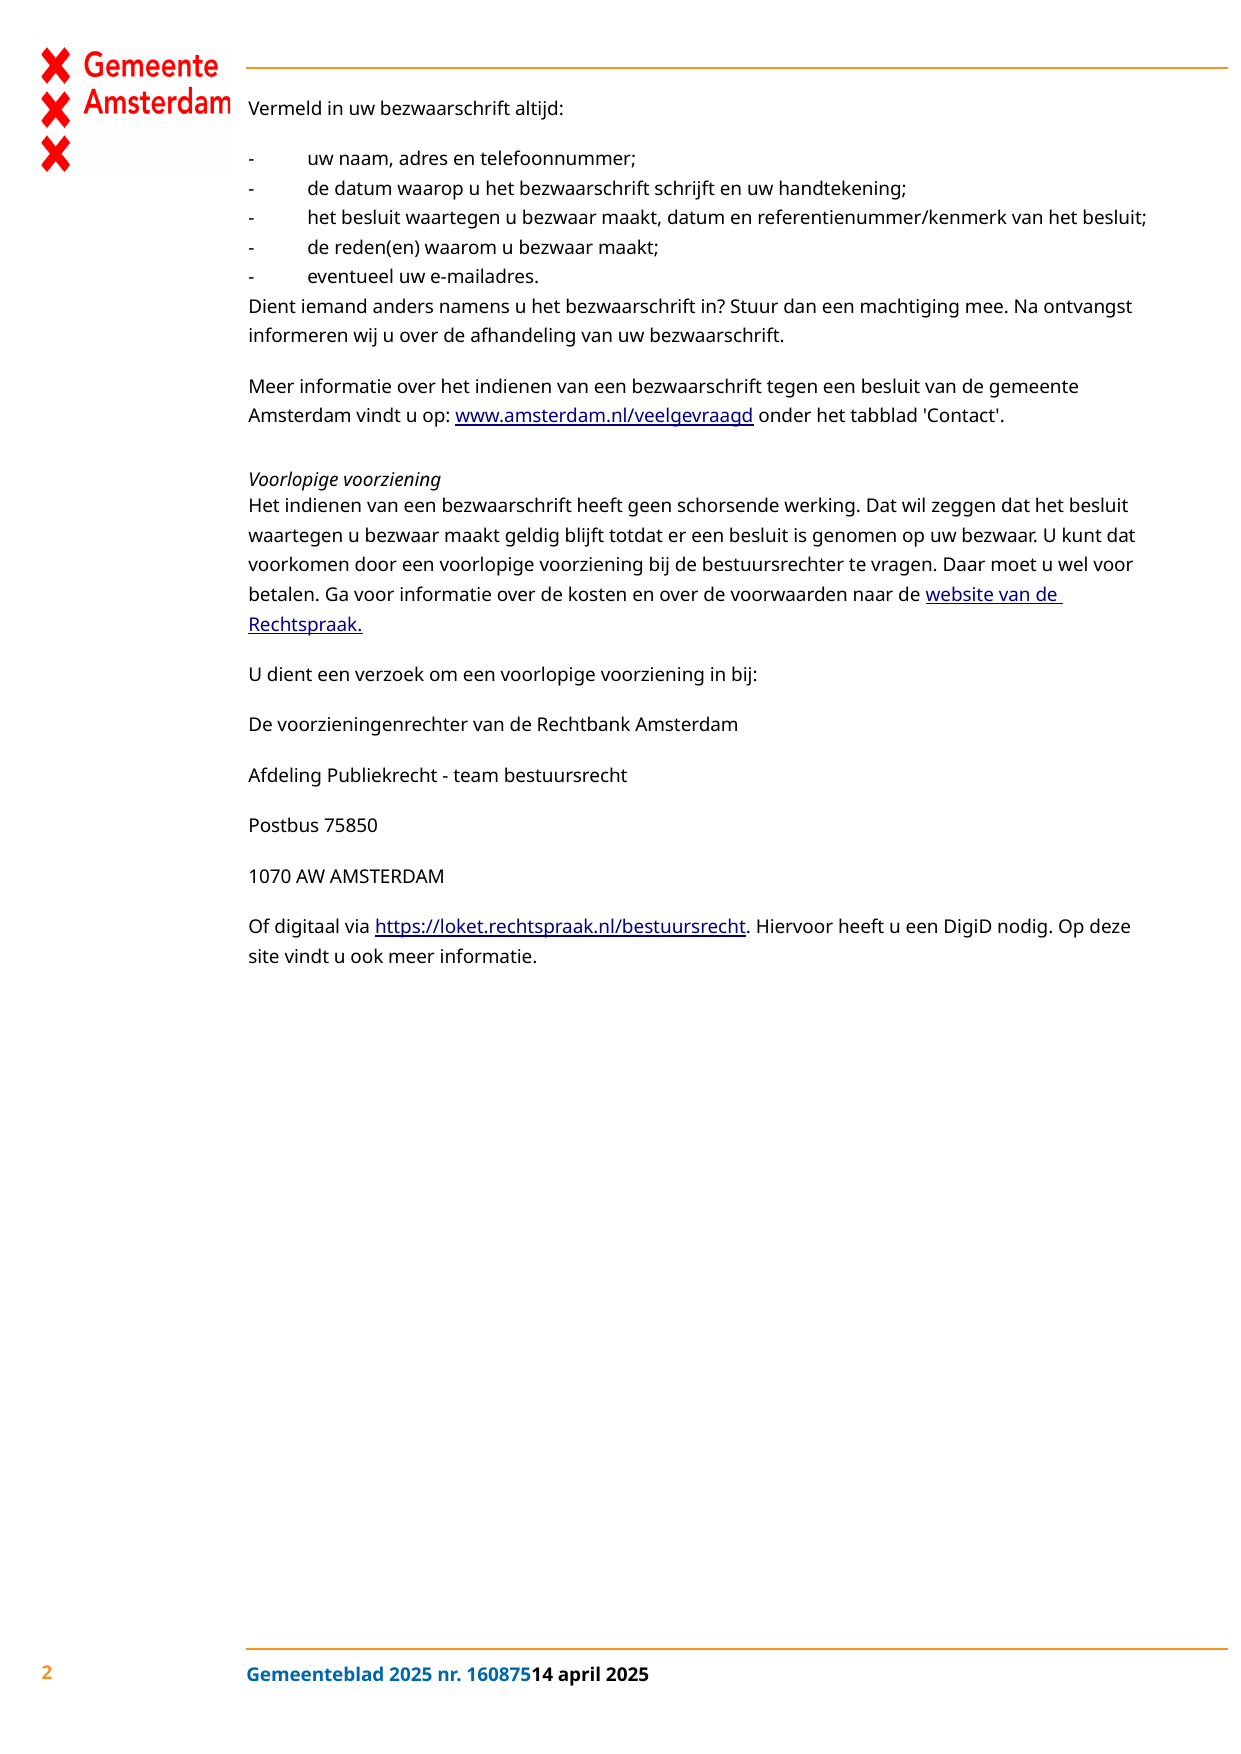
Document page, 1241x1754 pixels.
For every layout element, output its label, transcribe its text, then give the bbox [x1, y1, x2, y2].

list uw naam, adres en telefoonnummer; [248, 145, 1152, 171]
text Dient iemand anders namens u het bezwaarschrift in? Stuur dan een machtiging mee. Na ontvangst informeren wij u over de afhandeling van uw bezwaarschrift. [248, 293, 1152, 348]
text U dient een verzoek om een voorlopige voorziening in bij: [248, 661, 1152, 687]
text Het indienen van een bezwaarschrift heeft geen schorsende werking. Dat wil zeggen dat het besluit waartegen u bezwaar maakt geldig blijft totdat er een besluit is genomen op uw bezwaar. U kunt dat voorkomen door een voorlopige voorziening bij de bestuursrechter te vragen. Daar moet u wel voor betalen. Ga voor informatie over de kosten en over de voorwaarden naar de website van de Rechtspraak. [248, 492, 1152, 636]
picture [41, 47, 231, 172]
text Afdeling Publiekrecht - team bestuursrecht [248, 762, 1152, 788]
text De voorzieningenrechter van de Rechtbank Amsterdam [248, 712, 1152, 737]
text Postbus 75850 [248, 812, 1152, 838]
list het besluit waartegen u bezwaar maakt, datum en referentienummer/kenmerk van het besluit; [248, 204, 1152, 230]
text 1070 AW AMSTERDAM [248, 863, 1152, 888]
list de reden(en) waarom u bezwaar maakt; [248, 234, 1152, 260]
text Of digitaal via https://loket.rechtspraak.nl/bestuursrecht. Hiervoor heeft u een DigiD nodig. Op deze site vindt u ook meer informatie. [248, 913, 1152, 968]
list eventueel uw e-mailadres. [248, 263, 1152, 289]
text Vermeld in uw bezwaarschrift altijd: [248, 95, 1152, 121]
list de datum waarop u het bezwaarschrift schrijft en uw handtekening; [248, 175, 1152, 201]
text Meer informatie over het indienen van een bezwaarschrift tegen een besluit van de gemeente Amsterdam vindt u op: www.amsterdam.nl/veelgevraagd onder het tabblad 'Contact'. [248, 373, 1152, 428]
text Voorlopige voorziening [248, 467, 1152, 492]
